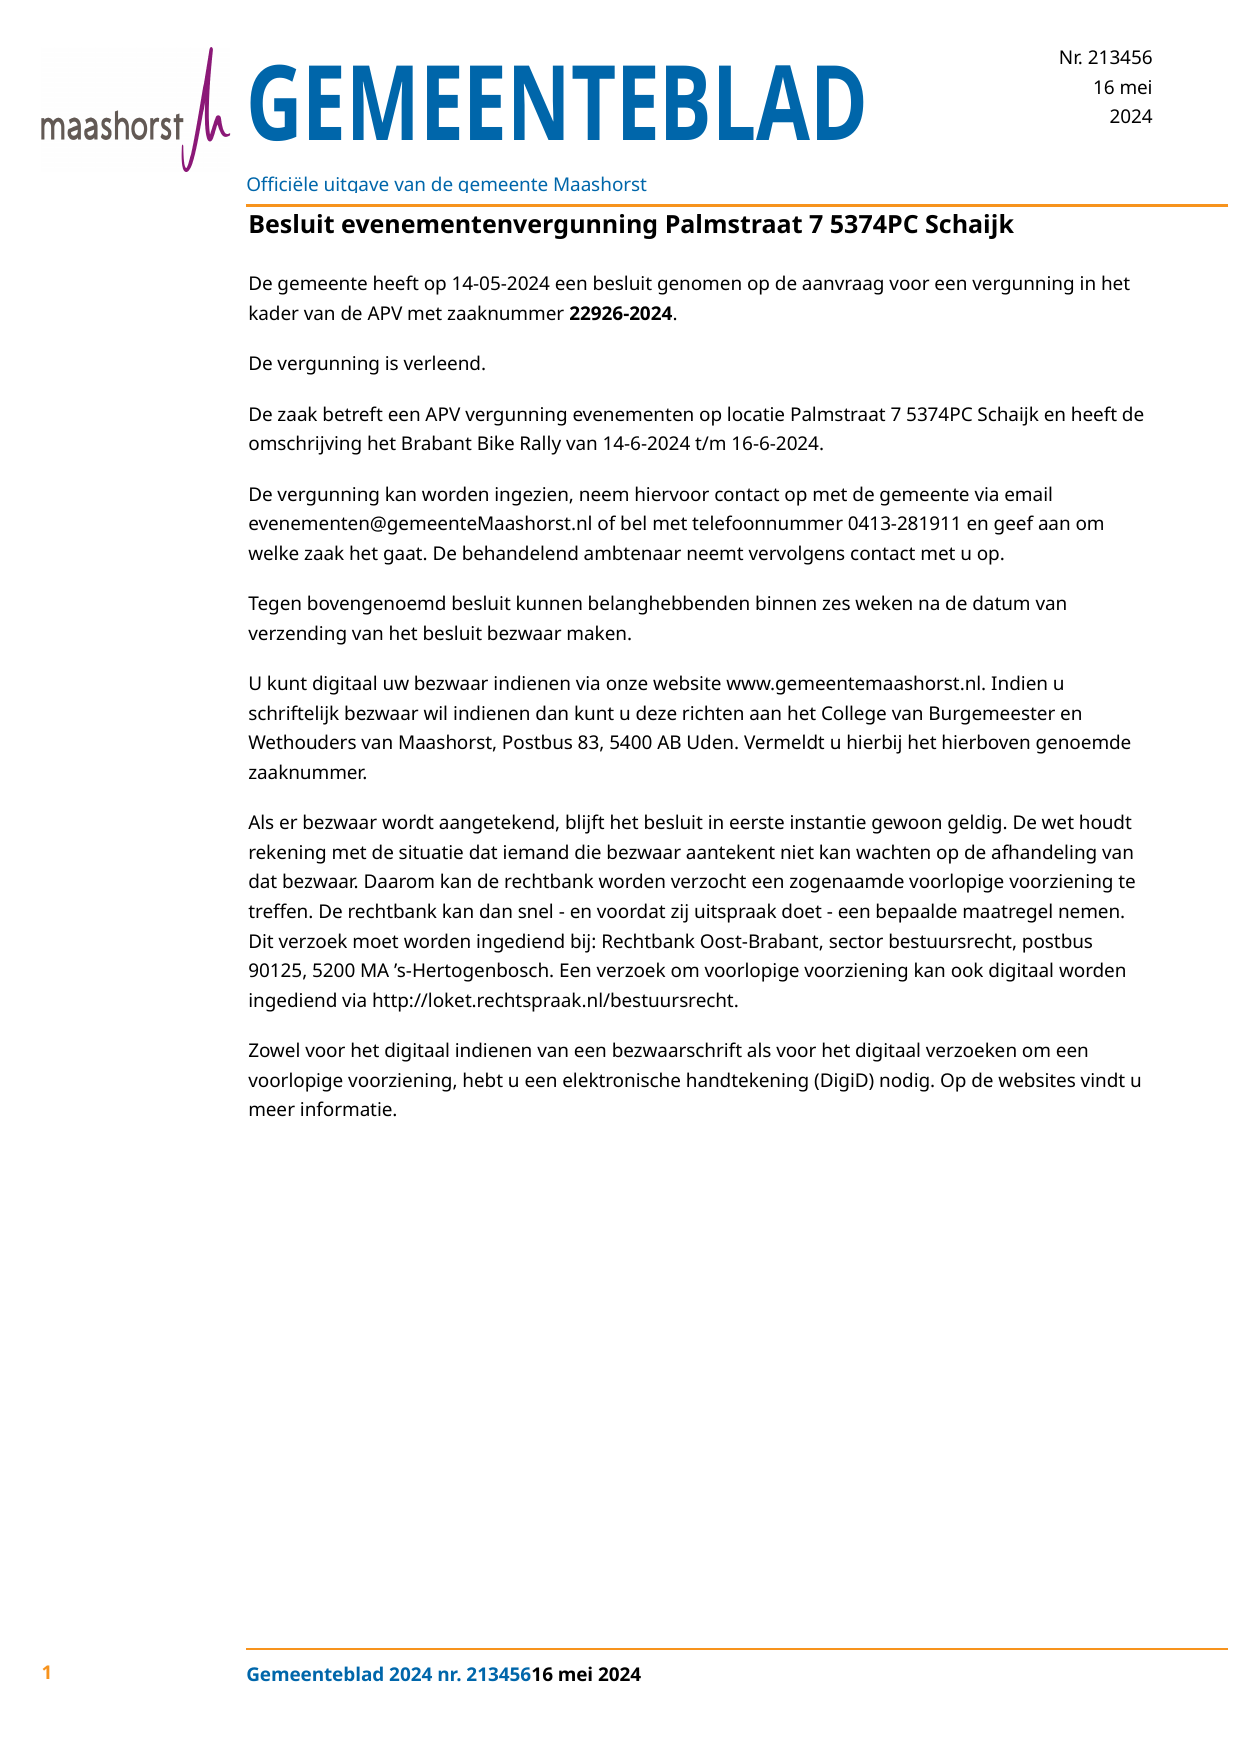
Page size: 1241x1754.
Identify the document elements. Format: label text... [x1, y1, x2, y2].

text Besluit evenementenvergunning Palmstraat 7 5374PC Schaijk [248, 207, 1152, 241]
text Tegen bovengenoemd besluit kunnen belanghebbenden binnen zes weken na de datum van verzending van het besluit bezwaar maken. [248, 590, 1152, 646]
text De vergunning is verleend. [248, 350, 1152, 376]
text Als er bezwaar wordt aangetekend, blijft het besluit in eerste instantie gewoon geldig. De wet houdt rekening met de situatie dat iemand die bezwaar aantekent niet kan wachten op de afhandeling van dat bezwaar. Daarom kan de rechtbank worden verzocht een zogenaamde voorlopige voorziening te treffen. De rechtbank kan dan snel - en voordat zij uitspraak doet - een bepaalde maatregel nemen. Dit verzoek moet worden ingediend bij: Rechtbank Oost-Brabant, sector bestuursrecht, postbus 90125, 5200 MA ’s-Hertogenbosch. Een verzoek om voorlopige voorziening kan ook digitaal worden ingediend via http://loket.rechtspraak.nl/bestuursrecht. [248, 809, 1152, 1013]
text Zowel voor het digitaal indienen van een bezwaarschrift als voor het digitaal verzoeken om een voorlopige voorziening, hebt u een elektronische handtekening (DigiD) nodig. Op de websites vindt u meer informatie. [248, 1037, 1152, 1122]
text De gemeente heeft op 14-05-2024 een besluit genomen op de aanvraag voor een vergunning in het kader van de APV met zaaknummer 22926-2024. [248, 270, 1152, 326]
picture [41, 47, 231, 172]
text De vergunning kan worden ingezien, neem hiervoor contact op met de gemeente via email evenementen@gemeenteMaashorst.nl of bel met telefoonnummer 0413-281911 en geef aan om welke zaak het gaat. De behandelend ambtenaar neemt vervolgens contact met u op. [248, 481, 1152, 566]
text U kunt digitaal uw bezwaar indienen via onze website www.gemeentemaashorst.nl. Indien u schriftelijk bezwaar wil indienen dan kunt u deze richten aan het College van Burgemeester en Wethouders van Maashorst, Postbus 83, 5400 AB Uden. Vermeldt u hierbij het hierboven genoemde zaaknummer. [248, 670, 1152, 785]
text De zaak betreft een APV vergunning evenementen op locatie Palmstraat 7 5374PC Schaijk en heeft de omschrijving het Brabant Bike Rally van 14-6-2024 t/m 16-6-2024. [248, 401, 1152, 456]
